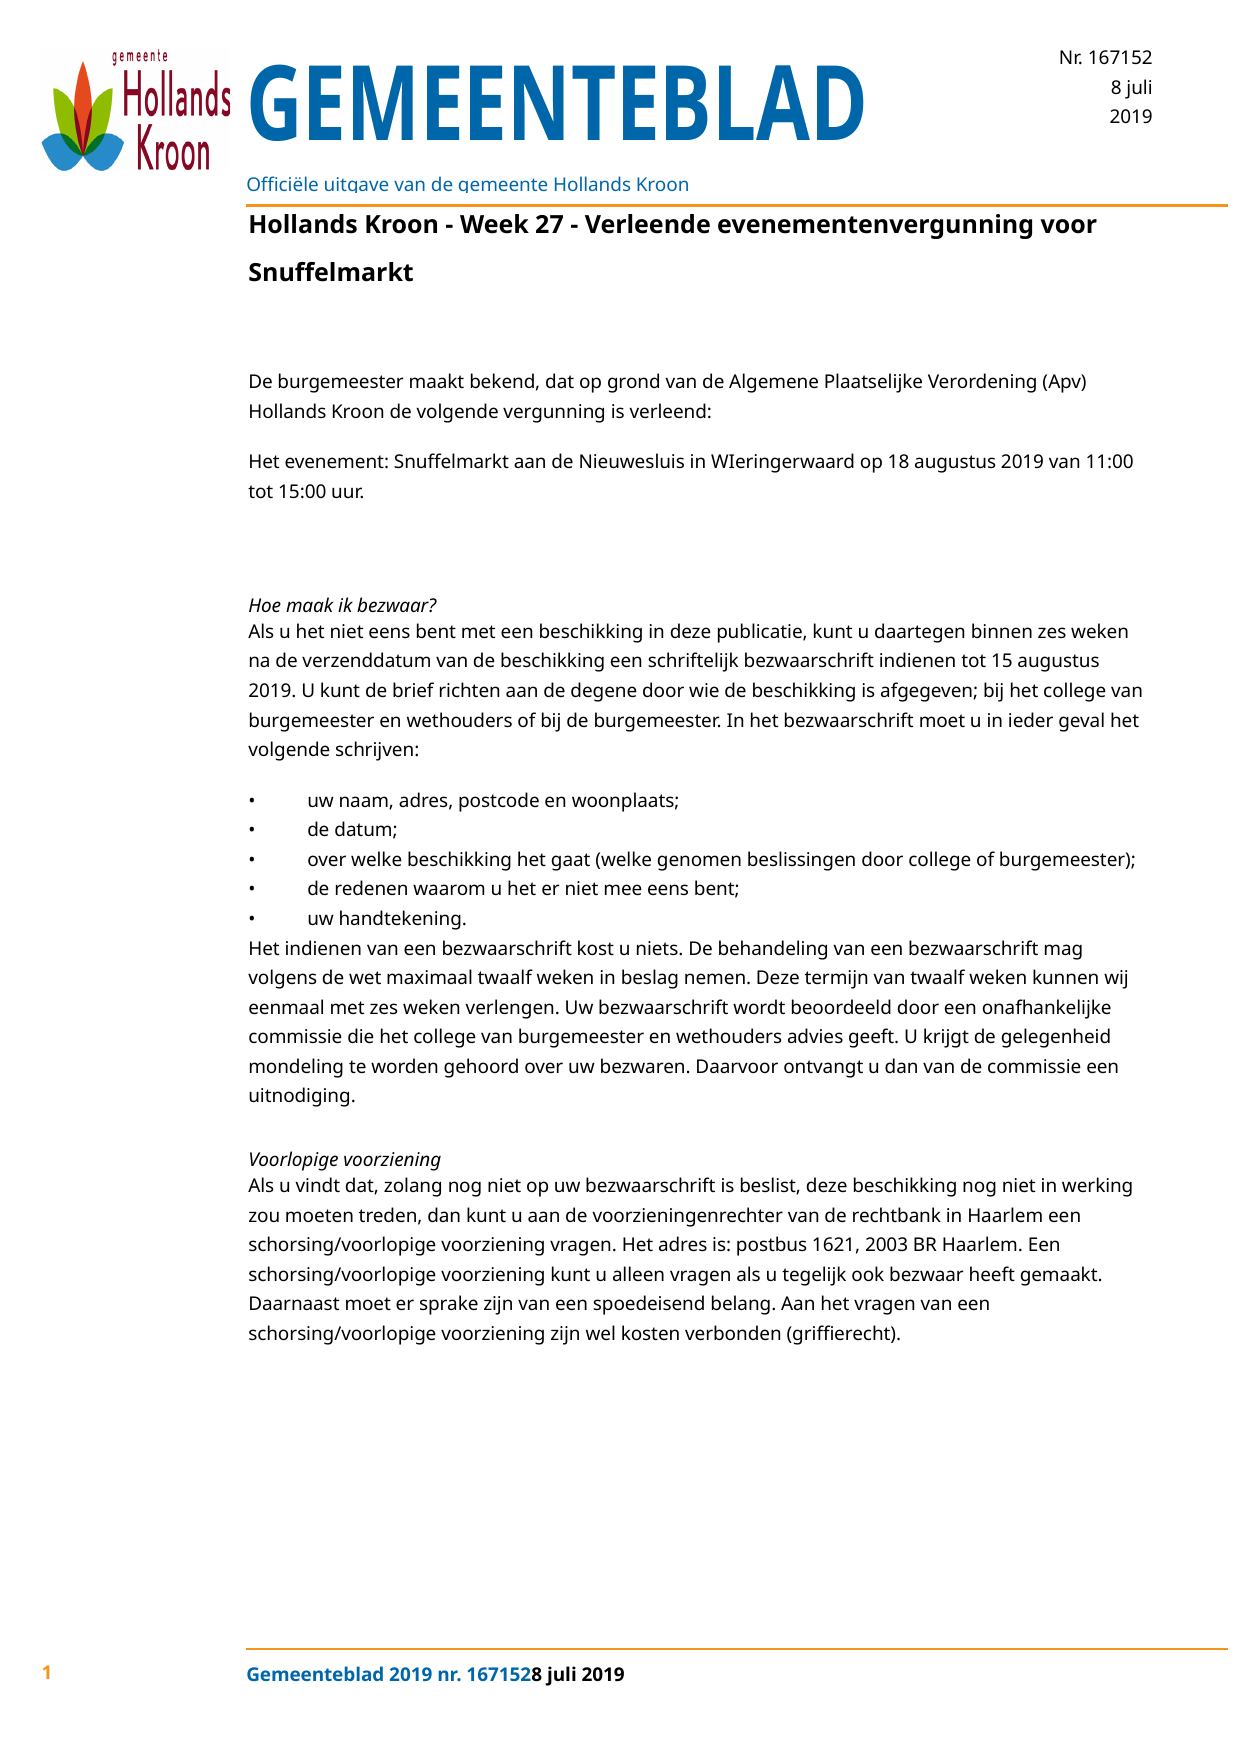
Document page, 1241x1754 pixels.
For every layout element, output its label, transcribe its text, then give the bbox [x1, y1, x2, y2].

text De burgemeester maakt bekend, dat op grond van de Algemene Plaatselijke Verordening (Apv) Hollands Kroon de volgende vergunning is verleend: [248, 368, 1152, 424]
text Het indienen van een bezwaarschrift kost u niets. De behandeling van een bezwaarschrift mag volgens de wet maximaal twaalf weken in beslag nemen. Deze termijn van twaalf weken kunnen wij eenmaal met zes weken verlengen. Uw bezwaarschrift wordt beoordeeld door een onafhankelijke commissie die het college van burgemeester en wethouders advies geeft. U krijgt de gelegenheid mondeling te worden gehoord over uw bezwaren. Daarvoor ontvangt u dan van de commissie een uitnodiging. [248, 935, 1152, 1108]
list de redenen waarom u het er niet mee eens bent; [248, 876, 1152, 901]
text Hoe maak ik bezwaar? [248, 592, 1152, 618]
text Het evenement: Snuffelmarkt aan de Nieuwesluis in WIeringerwaard op 18 augustus 2019 van 11:00 tot 15:00 uur. [248, 448, 1152, 504]
picture [41, 47, 231, 172]
text Als u het niet eens bent met een beschikking in deze publicatie, kunt u daartegen binnen zes weken na de verzenddatum van de beschikking een schriftelijk bezwaarschrift indienen tot 15 augustus 2019. U kunt de brief richten aan de degene door wie de beschikking is afgegeven; bij het college van burgemeester en wethouders of bij de burgemeester. In het bezwaarschrift moet u in ieder geval het volgende schrijven: [248, 618, 1152, 762]
list uw naam, adres, postcode en woonplaats; [248, 787, 1152, 812]
text Hollands Kroon - Week 27 - Verleende evenementenvergunning voor Snuffelmarkt [248, 207, 1152, 288]
text Voorlopige voorziening [248, 1147, 1152, 1172]
list de datum; [248, 816, 1152, 842]
list over welke beschikking het gaat (welke genomen beslissingen door college of burgemeester); [248, 846, 1152, 872]
list uw handtekening. [248, 905, 1152, 931]
text Als u vindt dat, zolang nog niet op uw bezwaarschrift is beslist, deze beschikking nog niet in werking zou moeten treden, dan kunt u aan de voorzieningenrechter van de rechtbank in Haarlem een schorsing/voorlopige voorziening vragen. Het adres is: postbus 1621, 2003 BR Haarlem. Een schorsing/voorlopige voorziening kunt u alleen vragen als u tegelijk ook bezwaar heeft gemaakt. Daarnaast moet er sprake zijn van een spoedeisend belang. Aan het vragen van een schorsing/voorlopige voorziening zijn wel kosten verbonden (griffierecht). [248, 1172, 1152, 1346]
